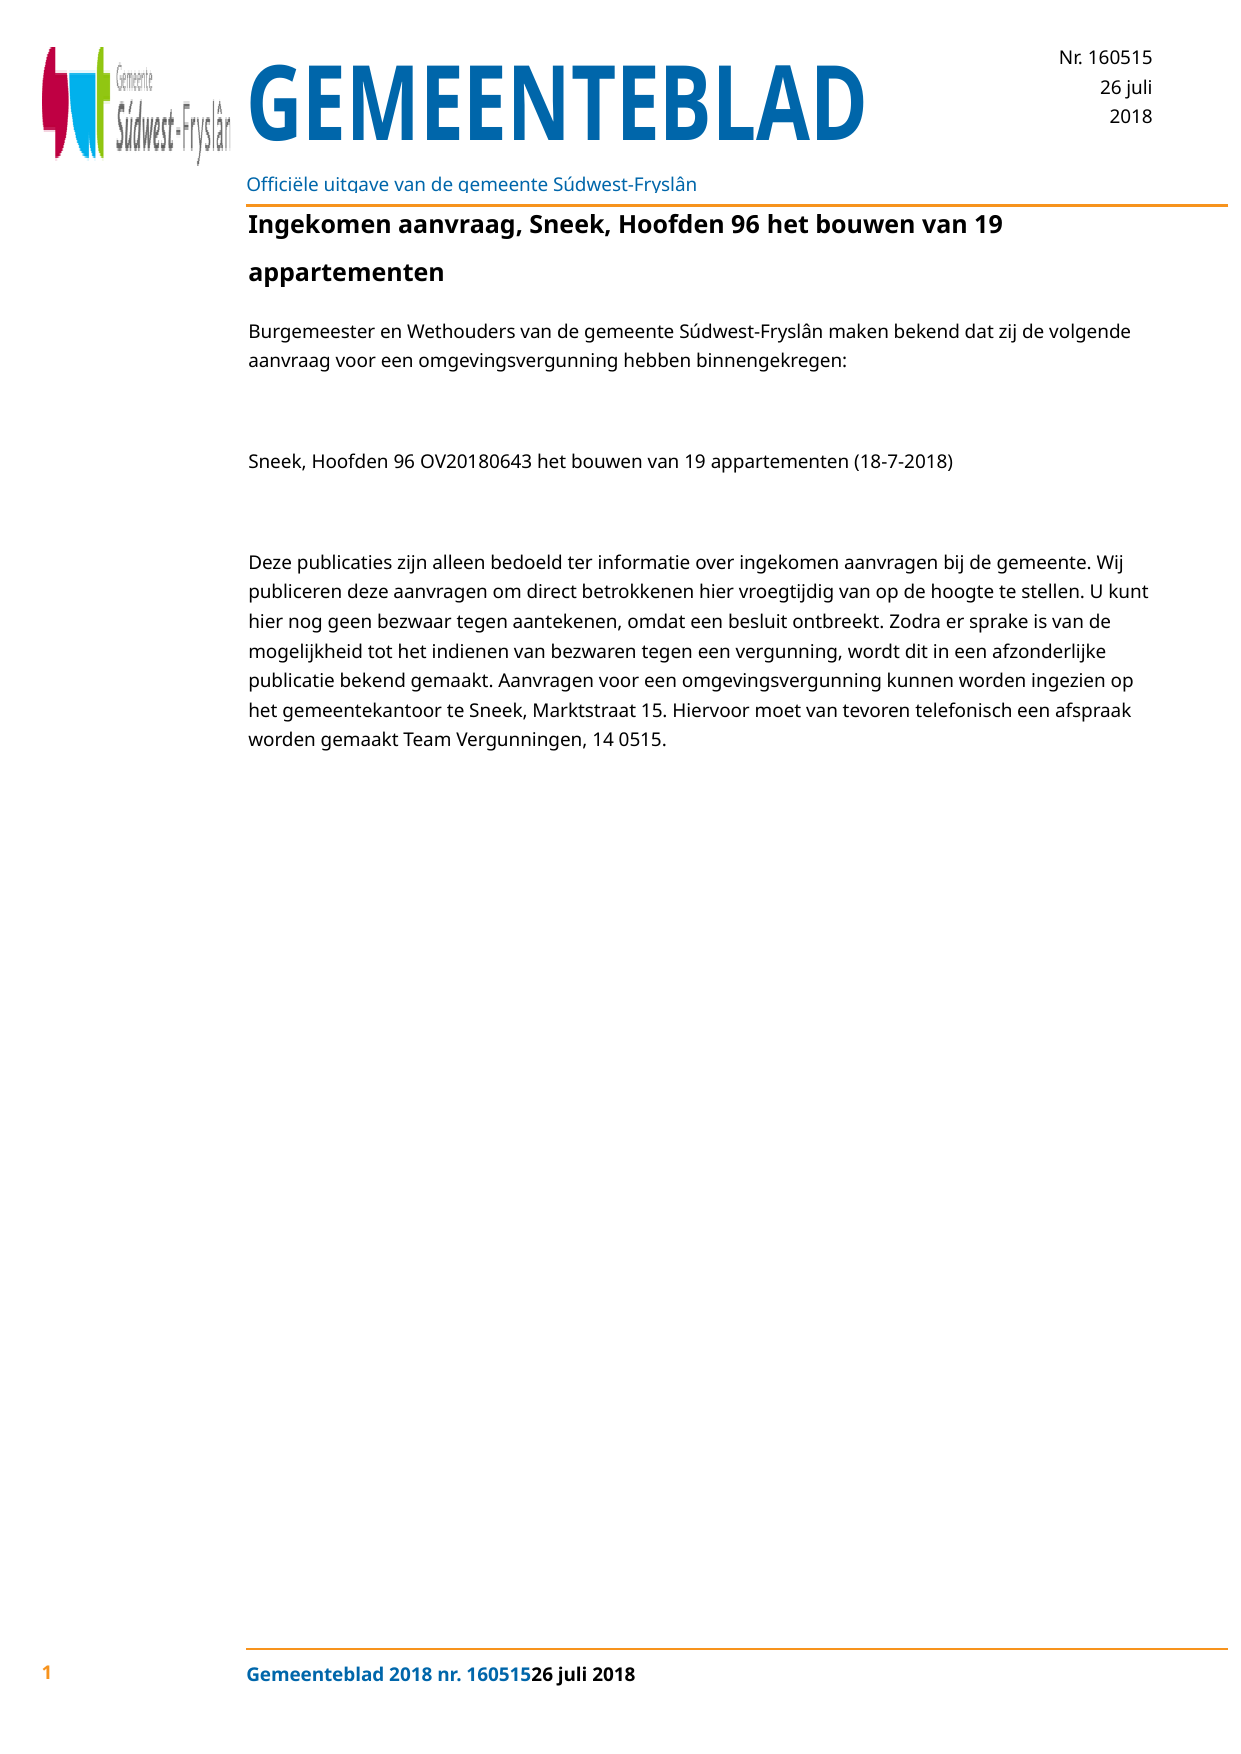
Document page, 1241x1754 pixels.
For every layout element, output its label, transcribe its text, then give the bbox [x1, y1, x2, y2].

text Deze publicaties zijn alleen bedoeld ter informatie over ingekomen aanvragen bij de gemeente. Wij publiceren deze aanvragen om direct betrokkenen hier vroegtijdig van op de hoogte te stellen. U kunt hier nog geen bezwaar tegen aantekenen, omdat een besluit ontbreekt. Zodra er sprake is van de mogelijkheid tot het indienen van bezwaren tegen een vergunning, wordt dit in een afzonderlijke publicatie bekend gemaakt. Aanvragen voor een omgevingsvergunning kunnen worden ingezien op het gemeentekantoor te Sneek, Marktstraat 15. Hiervoor moet van tevoren telefonisch een afspraak worden gemaakt Team Vergunningen, 14 0515. [248, 549, 1152, 752]
text Burgemeester en Wethouders van de gemeente Súdwest-Fryslân maken bekend dat zij de volgende aanvraag voor een omgevingsvergunning hebben binnengekregen: [248, 318, 1152, 373]
picture [41, 47, 231, 172]
text Ingekomen aanvraag, Sneek, Hoofden 96 het bouwen van 19 appartementen [248, 207, 1152, 288]
text Sneek, Hoofden 96 OV20180643 het bouwen van 19 appartementen (18-7-2018) [248, 448, 1152, 474]
